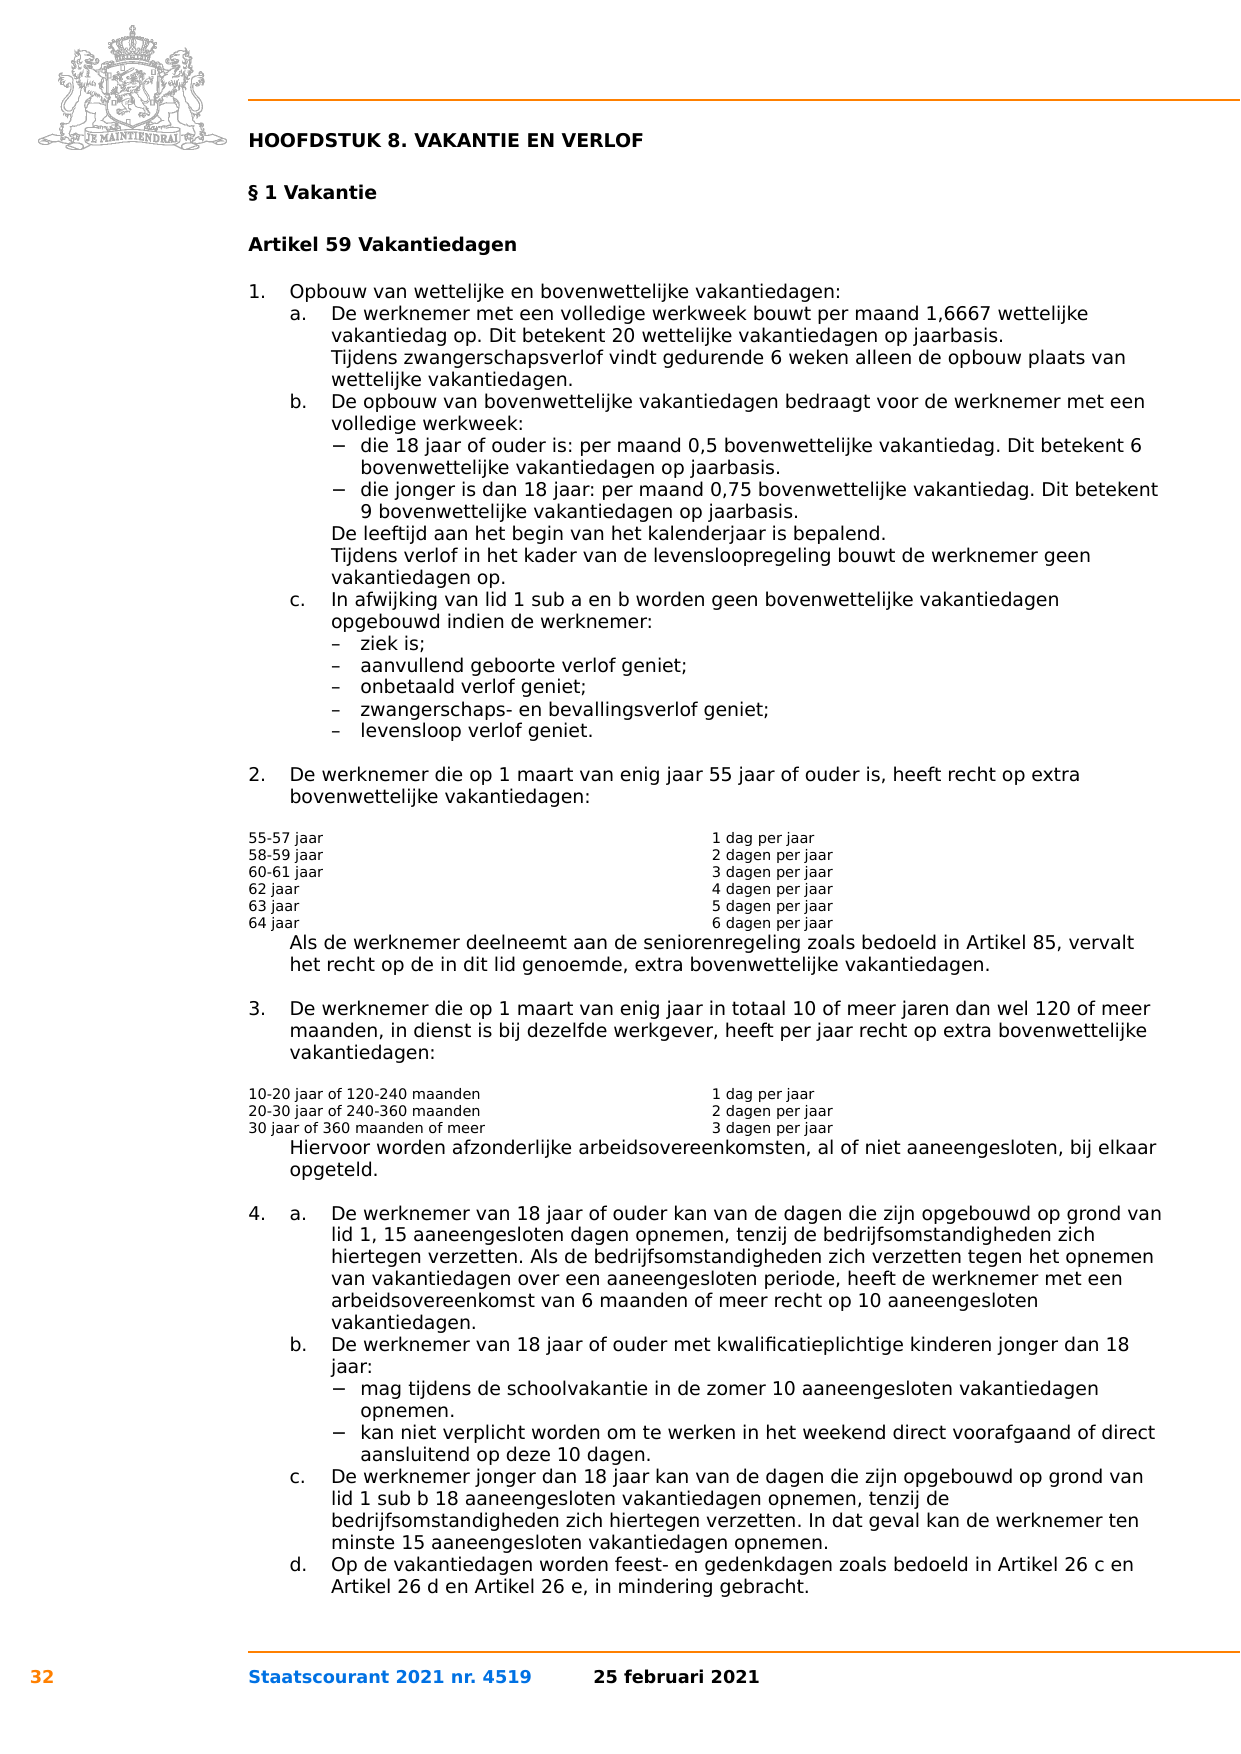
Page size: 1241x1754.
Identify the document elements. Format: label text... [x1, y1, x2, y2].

text – levensloop verlof geniet. [331, 720, 1163, 742]
text d. Op de vakantiedagen worden feest- en gedenkdagen zoals bedoeld in Artikel 26 c en Artikel 26 d en Artikel 26 e, in mindering gebracht. [289, 1554, 1163, 1598]
text – ziek is; [331, 632, 1163, 654]
text 2. De werknemer die op 1 maart van enig jaar 55 jaar of ouder is, heeft recht op extra bovenwettelijke vakantiedagen: [248, 764, 1163, 808]
text Hiervoor worden afzonderlijke arbeidsovereenkomsten, al of niet aaneengesloten, bij elkaar opgeteld. [289, 1137, 1163, 1181]
text − die 18 jaar of ouder is: per maand 0,5 bovenwettelijke vakantiedag. Dit betekent 6 bovenwettelijke vakantiedagen op jaarbasis. [331, 435, 1163, 479]
table_cell 2 dagen per jaar [706, 1103, 1163, 1119]
table_cell 6 dagen per jaar [706, 915, 1163, 932]
table_cell 63 jaar [248, 898, 706, 915]
table_cell 62 jaar [248, 881, 706, 898]
subtitle § 1 Vakantie [248, 182, 1163, 204]
subtitle Artikel 59 Vakantiedagen [248, 234, 1163, 256]
table_header 10-20 jaar of 120-240 maanden [248, 1086, 706, 1103]
text De leeftijd aan het begin van het kalenderjaar is bepalend. [331, 523, 1163, 544]
text Als de werknemer deelneemt aan de seniorenregeling zoals bedoeld in Artikel 85, vervalt het recht op de in dit lid genoemde, extra bovenwettelijke vakantiedagen. [289, 932, 1163, 976]
text – onbetaald verlof geniet; [331, 676, 1163, 698]
text a. De werknemer met een volledige werkweek bouwt per maand 1,6667 wettelijke vakantiedag op. Dit betekent 20 wettelijke vakantiedagen op jaarbasis. [289, 303, 1163, 347]
text c. De werknemer jonger dan 18 jaar kan van de dagen die zijn opgebouwd op grond van lid 1 sub b 18 aaneengesloten vakantiedagen opnemen, tenzij de bedrijfsomstandigheden zich hiertegen verzetten. In dat geval kan de werknemer ten minste 15 aaneengesloten vakantiedagen opnemen. [289, 1466, 1163, 1554]
table_cell 4 dagen per jaar [706, 881, 1163, 898]
text 1. Opbouw van wettelijke en bovenwettelijke vakantiedagen: [248, 281, 1163, 303]
table_header 1 dag per jaar [706, 830, 1163, 847]
table_cell 58-59 jaar [248, 847, 706, 864]
text Tijdens verlof in het kader van de levensloopregeling bouwt de werknemer geen vakantiedagen op. [331, 544, 1163, 588]
table_header 1 dag per jaar [706, 1086, 1163, 1103]
table_cell 2 dagen per jaar [706, 847, 1163, 864]
table_cell 3 dagen per jaar [706, 864, 1163, 881]
table_cell 3 dagen per jaar [706, 1120, 1163, 1137]
text − mag tijdens de schoolvakantie in de zomer 10 aaneengesloten vakantiedagen opnemen. [331, 1378, 1163, 1422]
text − kan niet verplicht worden om te werken in het weekend direct voorafgaand of direct aansluitend op deze 10 dagen. [331, 1422, 1163, 1466]
text − die jonger is dan 18 jaar: per maand 0,75 bovenwettelijke vakantiedag. Dit betekent 9 bovenwettelijke vakantiedagen op jaarbasis. [331, 479, 1163, 523]
text – zwangerschaps- en bevallingsverlof geniet; [331, 698, 1163, 720]
picture [38, 25, 227, 150]
text b. De opbouw van bovenwettelijke vakantiedagen bedraagt voor de werknemer met een volledige werkweek: [289, 391, 1163, 435]
table_cell 20-30 jaar of 240-360 maanden [248, 1103, 706, 1119]
text b. De werknemer van 18 jaar of ouder met kwalificatieplichtige kinderen jonger dan 18 jaar: [289, 1334, 1163, 1378]
text Tijdens zwangerschapsverlof vindt gedurende 6 weken alleen de opbouw plaats van wettelijke vakantiedagen. [331, 347, 1163, 391]
table_cell 5 dagen per jaar [706, 898, 1163, 915]
text – aanvullend geboorte verlof geniet; [331, 654, 1163, 676]
subtitle HOOFDSTUK 8. VAKANTIE EN VERLOF [248, 130, 1163, 152]
table_cell 30 jaar of 360 maanden of meer [248, 1120, 706, 1137]
text 4. a. De werknemer van 18 jaar of ouder kan van de dagen die zijn opgebouwd op grond van lid 1, 15 aaneengesloten dagen opnemen, tenzij de bedrijfsomstandigheden zich hiertegen verzetten. Als de bedrijfsomstandigheden zich verzetten tegen het opnemen van vakantiedagen over een aaneengesloten periode, heeft de werknemer met een arbeidsovereenkomst van 6 maanden of meer recht op 10 aaneengesloten vakantiedagen. [248, 1202, 1163, 1334]
table_header 55-57 jaar [248, 830, 706, 847]
table_cell 60-61 jaar [248, 864, 706, 881]
text 3. De werknemer die op 1 maart van enig jaar in totaal 10 of meer jaren dan wel 120 of meer maanden, in dienst is bij dezelfde werkgever, heeft per jaar recht op extra bovenwettelijke vakantiedagen: [248, 998, 1163, 1064]
text c. In afwijking van lid 1 sub a en b worden geen bovenwettelijke vakantiedagen opgebouwd indien de werknemer: [289, 588, 1163, 632]
table_cell 64 jaar [248, 915, 706, 932]
